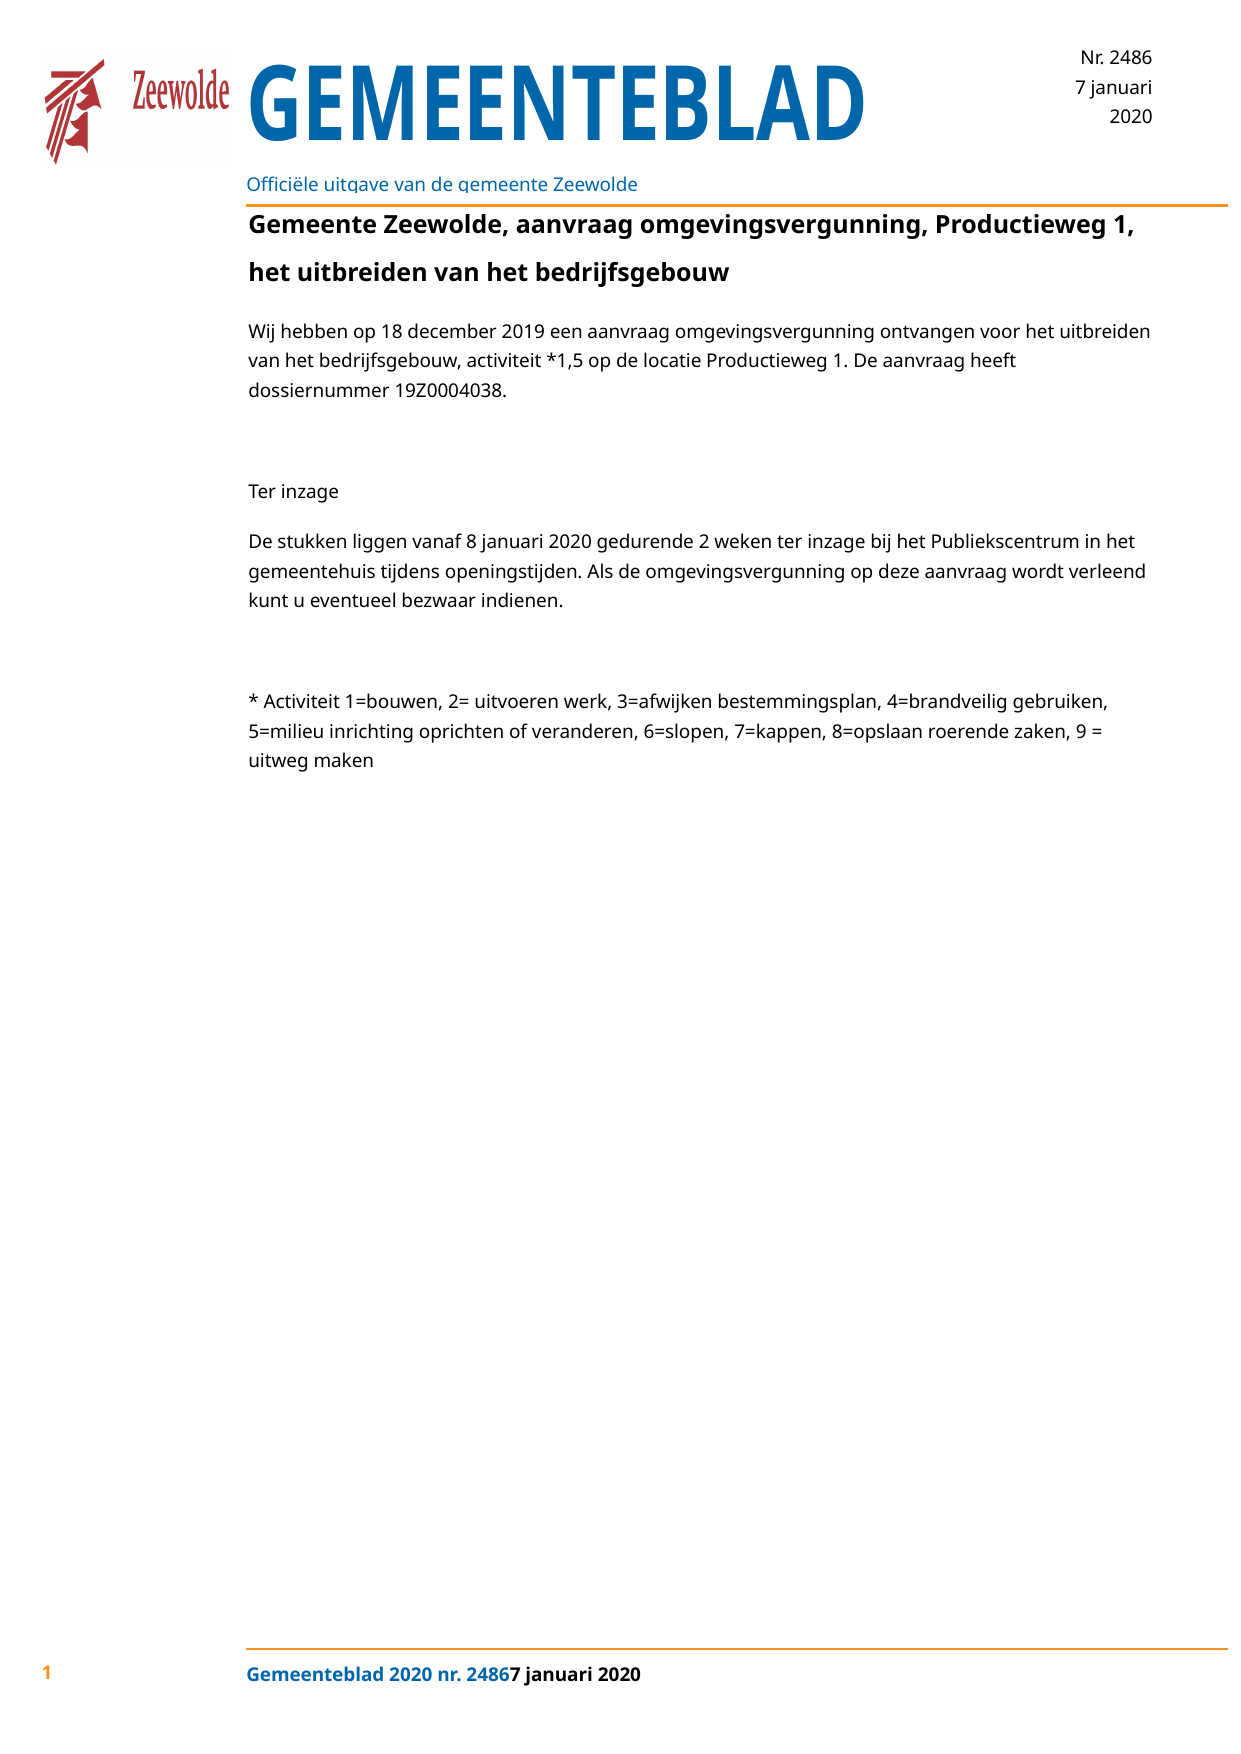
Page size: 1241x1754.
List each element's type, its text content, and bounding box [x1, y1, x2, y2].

text De stukken liggen vanaf 8 januari 2020 gedurende 2 weken ter inzage bij het Publiekscentrum in het gemeentehuis tijdens openingstijden. Als de omgevingsvergunning op deze aanvraag wordt verleend kunt u eventueel bezwaar indienen. [248, 528, 1152, 613]
text Wij hebben op 18 december 2019 een aanvraag omgevingsvergunning ontvangen voor het uitbreiden van het bedrijfsgebouw, activiteit *1,5 op de locatie Productieweg 1. De aanvraag heeft dossiernummer 19Z0004038. [248, 318, 1152, 403]
picture [41, 47, 231, 172]
text Ter inzage [248, 478, 1152, 504]
text * Activiteit 1=bouwen, 2= uitvoeren werk, 3=afwijken bestemmingsplan, 4=brandveilig gebruiken, 5=milieu inrichting oprichten of veranderen, 6=slopen, 7=kappen, 8=opslaan roerende zaken, 9 = uitweg maken [248, 688, 1152, 773]
text Gemeente Zeewolde, aanvraag omgevingsvergunning, Productieweg 1, het uitbreiden van het bedrijfsgebouw [248, 207, 1152, 288]
